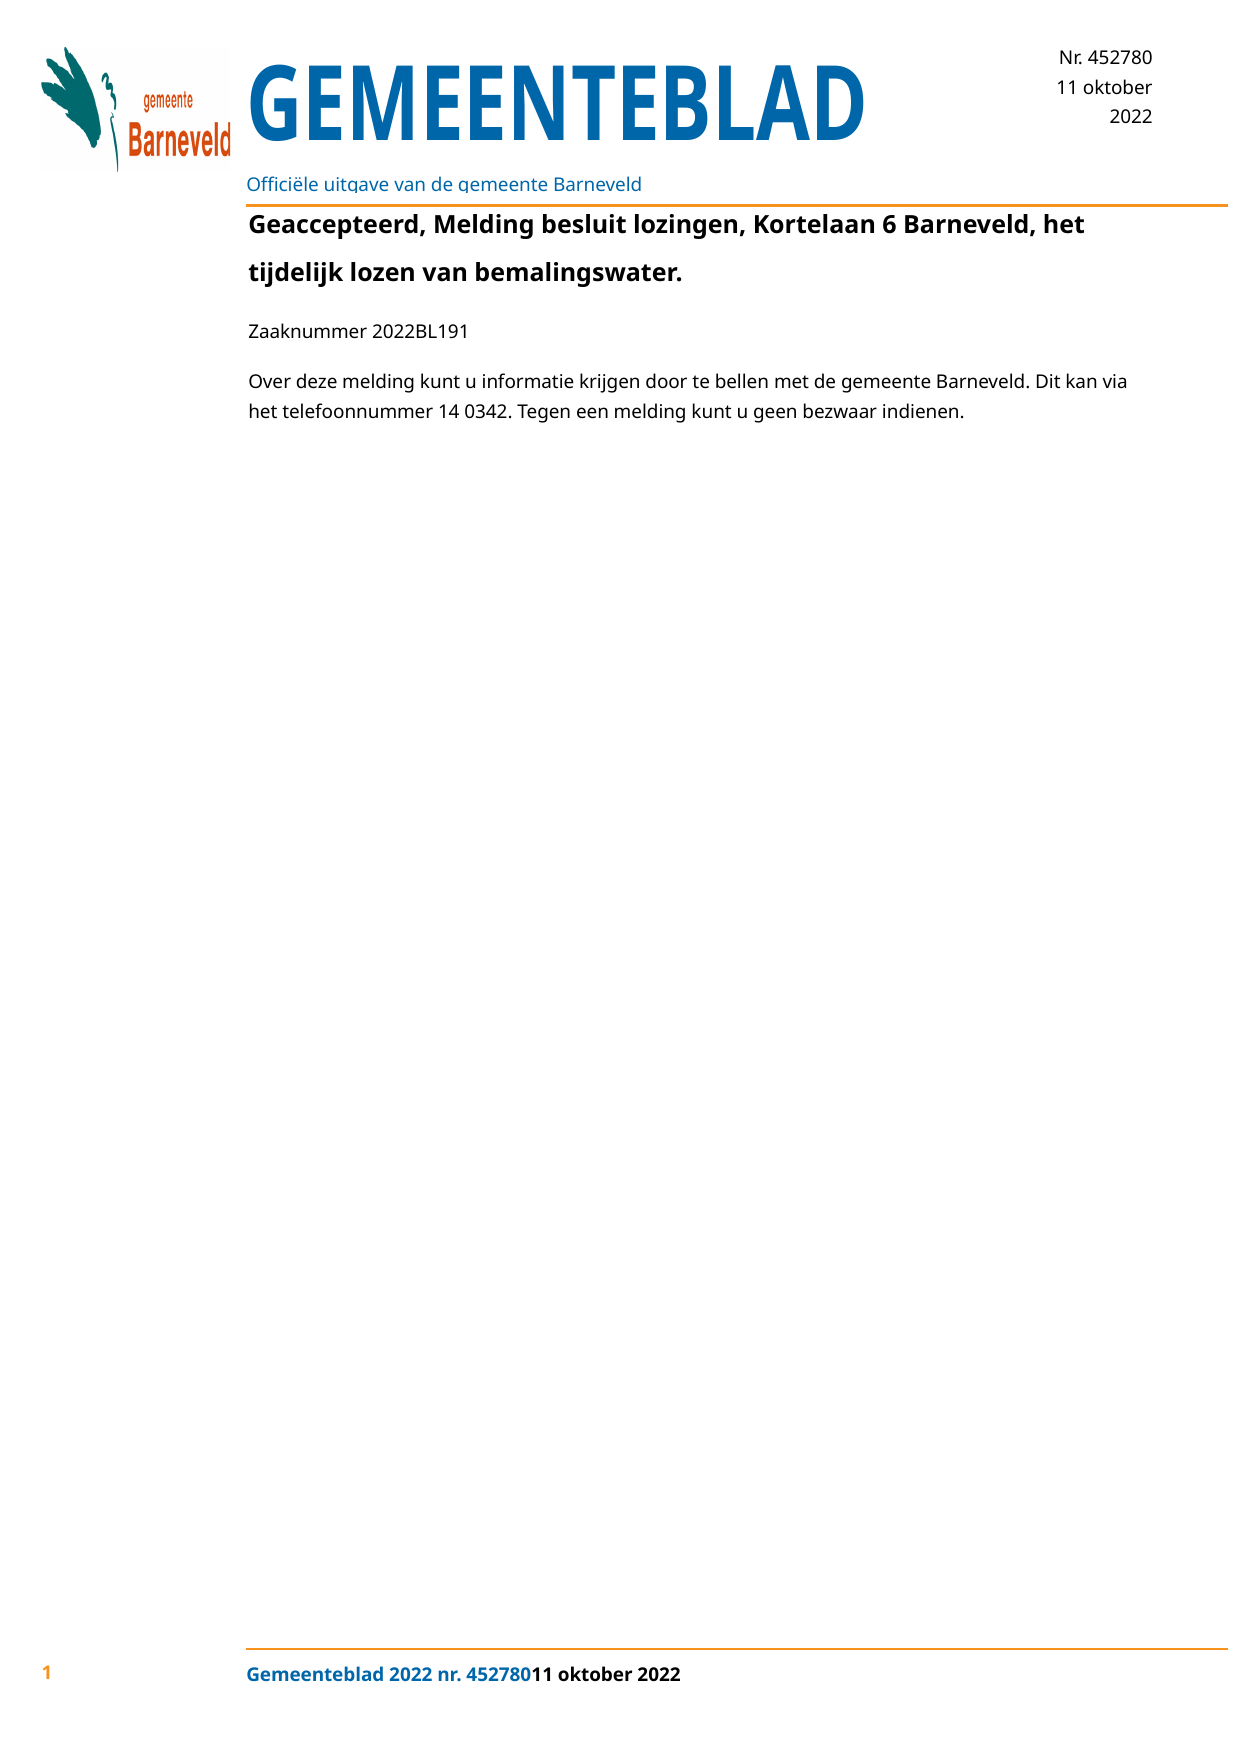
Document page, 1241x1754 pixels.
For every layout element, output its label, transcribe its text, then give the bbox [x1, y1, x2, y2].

text Zaaknummer 2022BL191 [248, 318, 1152, 344]
text Over deze melding kunt u informatie krijgen door te bellen met de gemeente Barneveld. Dit kan via het telefoonnummer 14 0342. Tegen een melding kunt u geen bezwaar indienen. [248, 368, 1152, 424]
picture [41, 47, 231, 172]
text Geaccepteerd, Melding besluit lozingen, Kortelaan 6 Barneveld, het tijdelijk lozen van bemalingswater. [248, 207, 1152, 288]
